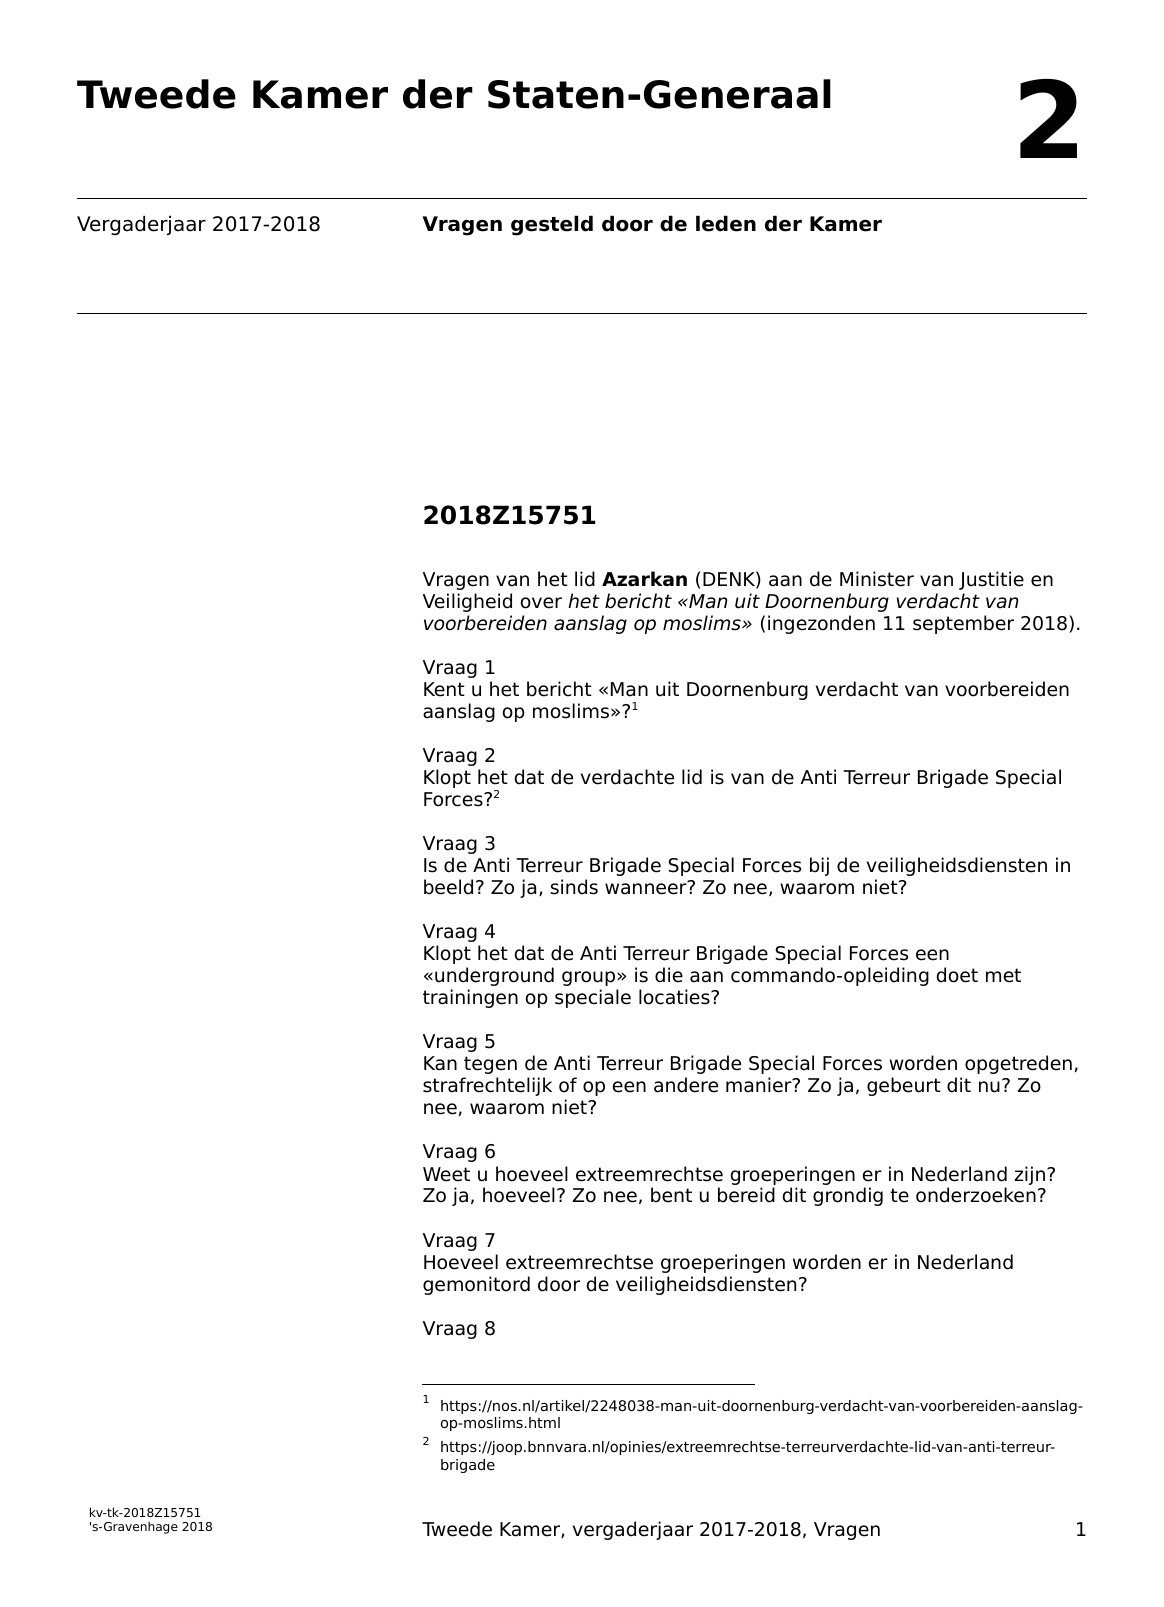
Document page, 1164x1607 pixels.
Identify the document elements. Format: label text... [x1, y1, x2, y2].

table_header 2 [886, 59, 1087, 198]
text Vraag 2 [422, 745, 1087, 767]
text Is de Anti Terreur Brigade Special Forces bij de veiligheidsdiensten in beeld? Zo ja, sinds wanneer? Zo nee, waarom niet? [422, 855, 1087, 899]
text Vraag 4 [422, 921, 1087, 943]
text Vraag 6 [422, 1141, 1087, 1163]
text Vraag 7 [422, 1229, 1087, 1252]
text 's-Gravenhage 2018 [88, 1520, 323, 1534]
text Vraag 3 [422, 833, 1087, 855]
table_header Tweede Kamer der Staten-Generaal [77, 59, 886, 198]
text Kent u het bericht «Man uit Doornenburg verdacht van voorbereiden aanslag op moslims»? [422, 679, 1087, 723]
text https://nos.nl/artikel/2248038-man-uit-doornenburg-verdacht-van-voorbereiden-aanslag-op-moslims.html [422, 1393, 1087, 1432]
text Klopt het dat de verdachte lid is van de Anti Terreur Brigade Special Forces? [422, 767, 1087, 811]
text Vraag 8 [422, 1318, 1087, 1340]
text kv-tk-2018Z15751 [88, 1506, 323, 1520]
text 2018Z15751 [422, 501, 1087, 531]
text Vraag 5 [422, 1031, 1087, 1053]
text Vragen van het lid Azarkan (DENK) aan de Minister van Justitie en Veiligheid over het bericht «Man uit Doornenburg verdacht van voorbereiden aanslag op moslims» (ingezonden 11 september 2018). [422, 569, 1087, 635]
text Hoeveel extreemrechtse groeperingen worden er in Nederland gemonitord door de veiligheidsdiensten? [422, 1252, 1087, 1296]
text Weet u hoeveel extreemrechtse groeperingen er in Nederland zijn? Zo ja, hoeveel? Zo nee, bent u bereid dit grondig te onderzoeken? [422, 1163, 1087, 1207]
text Klopt het dat de Anti Terreur Brigade Special Forces een «underground group» is die aan commando-opleiding doet met trainingen op speciale locaties? [422, 943, 1087, 1009]
table_cell Vergaderjaar 2017-2018 [77, 199, 422, 313]
table_cell Vragen gesteld door de leden der Kamer [422, 199, 1087, 313]
text Vraag 1 [422, 657, 1087, 679]
text https://joop.bnnvara.nl/opinies/extreemrechtse-terreurverdachte-lid-van-anti-terreur-brigade [422, 1435, 1087, 1474]
text Kan tegen de Anti Terreur Brigade Special Forces worden opgetreden, strafrechtelijk of op een andere manier? Zo ja, gebeurt dit nu? Zo nee, waarom niet? [422, 1053, 1087, 1119]
